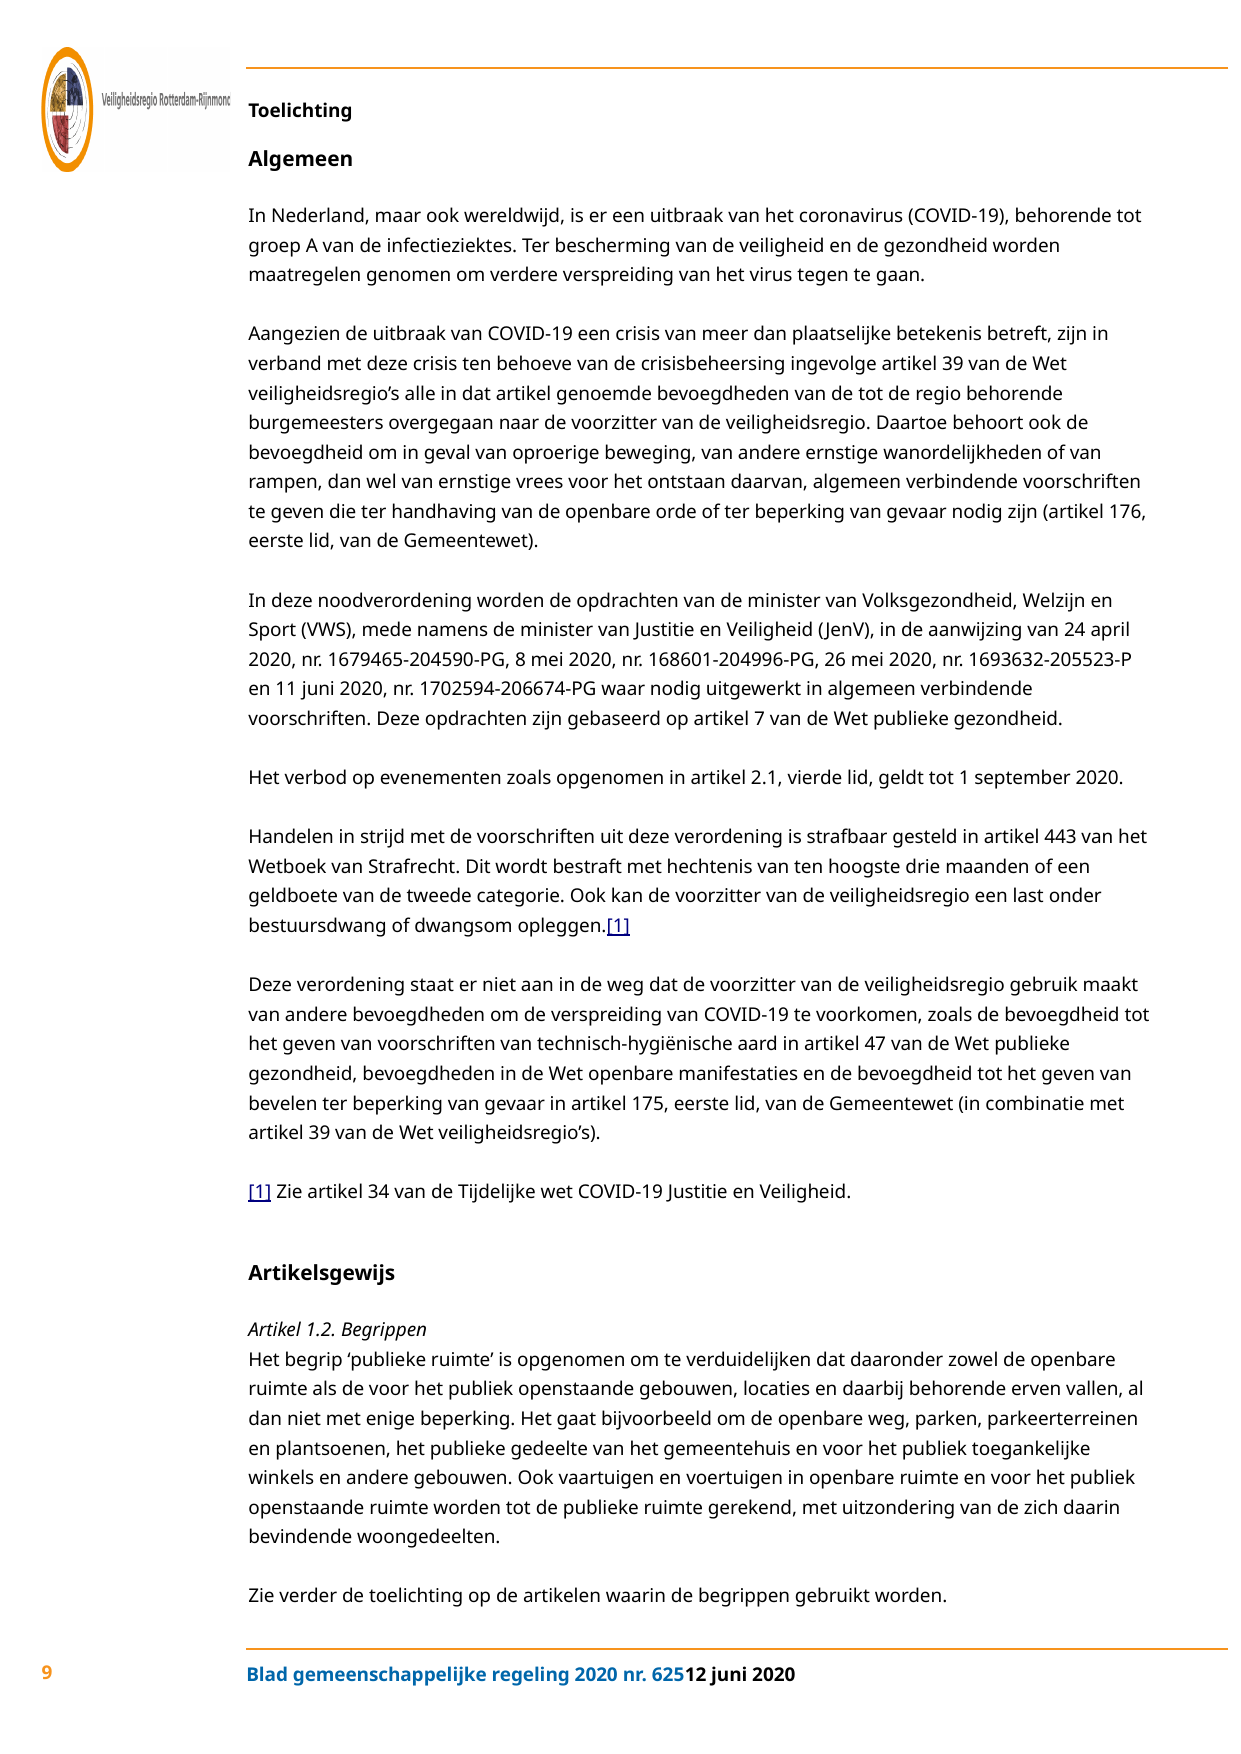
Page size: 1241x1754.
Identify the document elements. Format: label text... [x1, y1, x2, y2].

text Algemeen [248, 144, 1152, 173]
text Het begrip ‘publieke ruimte’ is opgenomen om te verduidelijken dat daaronder zowel de openbare ruimte als de voor het publiek openstaande gebouwen, locaties en daarbij behorende erven vallen, al dan niet met enige beperking. Het gaat bijvoorbeeld om de openbare weg, parken, parkeerterreinen en plantsoenen, het publieke gedeelte van het gemeentehuis en voor het publiek toegankelijke winkels en andere gebouwen. Ook vaartuigen en voertuigen in openbare ruimte en voor het publiek openstaande ruimte worden tot de publieke ruimte gerekend, met uitzondering van de zich daarin bevindende woongedeelten. [248, 1346, 1152, 1549]
text Aangezien de uitbraak van COVID-19 een crisis van meer dan plaatselijke betekenis betreft, zijn in verband met deze crisis ten behoeve van de crisisbeheersing ingevolge artikel 39 van de Wet veiligheidsregio’s alle in dat artikel genoemde bevoegdheden van de tot de regio behorende burgemeesters overgegaan naar de voorzitter van de veiligheidsregio. Daartoe behoort ook de bevoegdheid om in geval van oproerige beweging, van andere ernstige wanordelijkheden of van rampen, dan wel van ernstige vrees voor het ontstaan daarvan, algemeen verbindende voorschriften te geven die ter handhaving van de openbare orde of ter beperking van gevaar nodig zijn (artikel 176, eerste lid, van de Gemeentewet). [248, 321, 1152, 553]
text Het verbod op evenementen zoals opgenomen in artikel 2.1, vierde lid, geldt tot 1 september 2020. [248, 764, 1152, 790]
text Zie verder de toelichting op de artikelen waarin de begrippen gebruikt worden. [248, 1583, 1152, 1608]
text Artikel 1.2. Begrippen [248, 1316, 1152, 1342]
text Artikelsgewijs [248, 1258, 1152, 1287]
text Deze verordening staat er niet aan in de weg dat de voorzitter van de veiligheidsregio gebruik maakt van andere bevoegdheden om de verspreiding van COVID-19 te voorkomen, zoals de bevoegdheid tot het geven van voorschriften van technisch-hygiënische aard in artikel 47 van de Wet publieke gezondheid, bevoegdheden in de Wet openbare manifestaties en de bevoegdheid tot het geven van bevelen ter beperking van gevaar in artikel 175, eerste lid, van de Gemeentewet (in combinatie met artikel 39 van de Wet veiligheidsregio’s). [248, 971, 1152, 1145]
picture [41, 47, 231, 172]
text In Nederland, maar ook wereldwijd, is er een uitbraak van het coronavirus (COVID-19), behorende tot groep A van de infectieziektes. Ter bescherming van de veiligheid en de gezondheid worden maatregelen genomen om verdere verspreiding van het virus tegen te gaan. [248, 202, 1152, 287]
text [1] Zie artikel 34 van de Tijdelijke wet COVID-19 Justitie en Veiligheid. [248, 1178, 1152, 1204]
text Handelen in strijd met de voorschriften uit deze verordening is strafbaar gesteld in artikel 443 van het Wetboek van Strafrecht. Dit wordt bestraft met hechtenis van ten hoogste drie maanden of een geldboete van de tweede categorie. Ook kan de voorzitter van de veiligheidsregio een last onder bestuursdwang of dwangsom opleggen.[1] [248, 823, 1152, 938]
text In deze noodverordening worden de opdrachten van de minister van Volksgezondheid, Welzijn en Sport (VWS), mede namens de minister van Justitie en Veiligheid (JenV), in de aanwijzing van 24 april 2020, nr. 1679465-204590-PG, 8 mei 2020, nr. 168601-204996-PG, 26 mei 2020, nr. 1693632-205523-P en 11 juni 2020, nr. 1702594-206674-PG waar nodig uitgewerkt in algemeen verbindende voorschriften. Deze opdrachten zijn gebaseerd op artikel 7 van de Wet publieke gezondheid. [248, 587, 1152, 731]
text Toelichting [248, 95, 1152, 123]
